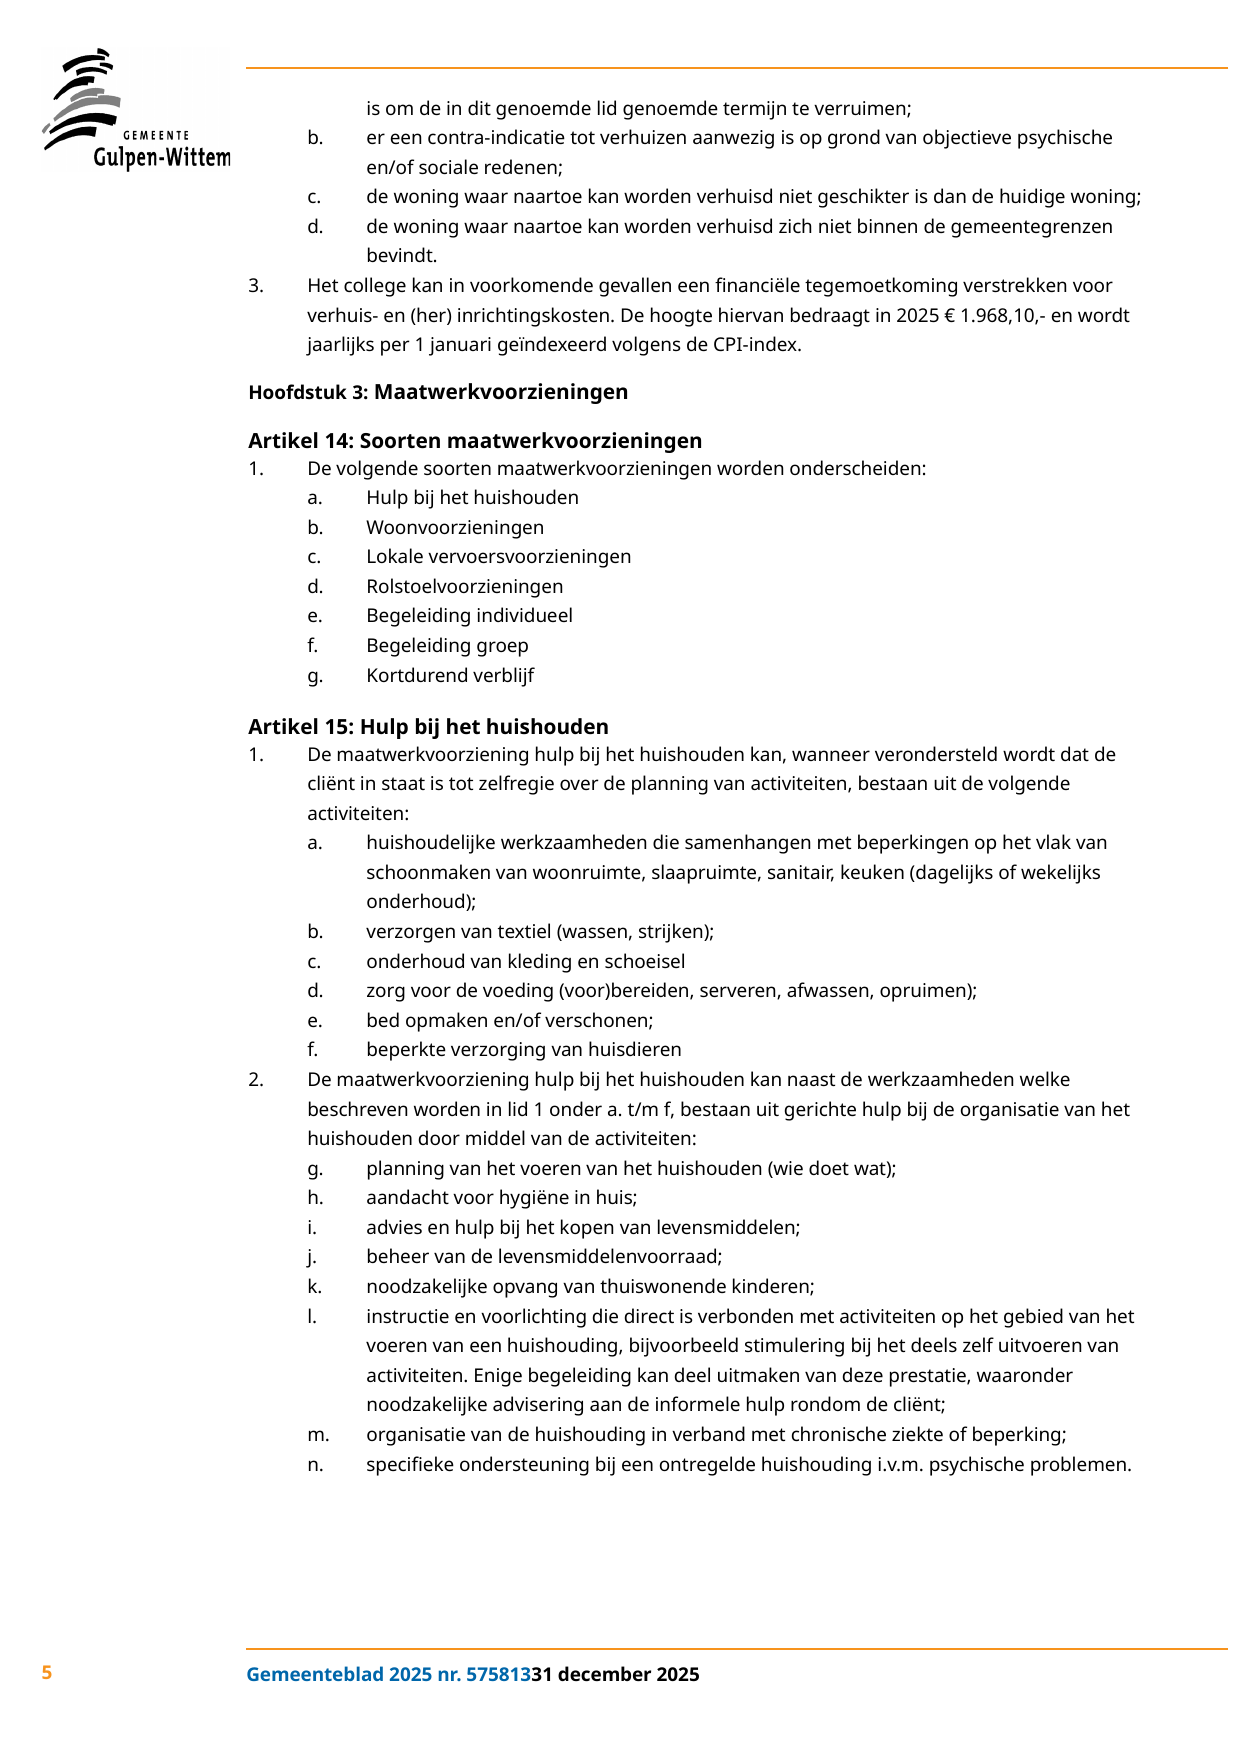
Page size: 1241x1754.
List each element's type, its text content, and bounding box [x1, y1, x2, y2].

list zorg voor de voeding (voor)bereiden, serveren, afwassen, opruimen); [307, 977, 1152, 1003]
list de woning waar naartoe kan worden verhuisd zich niet binnen de gemeentegrenzen bevindt. [307, 213, 1152, 268]
list is om de in dit genoemde lid genoemde termijn te verruimen; [307, 95, 1152, 121]
list er een contra-indicatie tot verhuizen aanwezig is op grond van objectieve psychische en/of sociale redenen; [307, 124, 1152, 180]
list Begeleiding individueel [307, 603, 1152, 628]
list Rolstoelvoorzieningen [307, 573, 1152, 599]
list aandacht voor hygiëne in huis; [307, 1184, 1152, 1210]
list Kortdurend verblijf [307, 662, 1152, 688]
list advies en hulp bij het kopen van levensmiddelen; [307, 1214, 1152, 1240]
list Lokale vervoersvoorzieningen [307, 543, 1152, 569]
list Woonvoorzieningen [307, 514, 1152, 540]
text Hoofdstuk 3: Maatwerkvoorzieningen [248, 377, 1152, 406]
list Het college kan in voorkomende gevallen een financiële tegemoetkoming verstrekken voor verhuis- en (her) inrichtingskosten. De hoogte hiervan bedraagt in 2025 € 1.968,10,- en wordt jaarlijks per 1 januari geïndexeerd volgens de CPI-index. [248, 272, 1152, 357]
list verzorgen van textiel (wassen, strijken); [307, 918, 1152, 944]
list huishoudelijke werkzaamheden die samenhangen met beperkingen op het vlak van schoonmaken van woonruimte, slaapruimte, sanitair, keuken (dagelijks of wekelijks onderhoud); [307, 829, 1152, 914]
picture [41, 47, 231, 172]
list instructie en voorlichting die direct is verbonden met activiteiten op het gebied van het voeren van een huishouding, bijvoorbeeld stimulering bij het deels zelf uitvoeren van activiteiten. Enige begeleiding kan deel uitmaken van deze prestatie, waaronder noodzakelijke advisering aan de informele hulp rondom de cliënt; [307, 1303, 1152, 1417]
list bed opmaken en/of verschonen; [307, 1007, 1152, 1033]
list de woning waar naartoe kan worden verhuisd niet geschikter is dan de huidige woning; [307, 183, 1152, 209]
text Artikel 15: Hulp bij het huishouden [248, 712, 1152, 741]
text Artikel 14: Soorten maatwerkvoorzieningen [248, 426, 1152, 455]
list beperkte verzorging van huisdieren [307, 1037, 1152, 1062]
list onderhoud van kleding en schoeisel [307, 948, 1152, 973]
list De volgende soorten maatwerkvoorzieningen worden onderscheiden: [248, 455, 1152, 481]
list Hulp bij het huishouden [307, 484, 1152, 510]
list noodzakelijke opvang van thuiswonende kinderen; [307, 1273, 1152, 1299]
list planning van het voeren van het huishouden (wie doet wat); [307, 1155, 1152, 1181]
list De maatwerkvoorziening hulp bij het huishouden kan, wanneer verondersteld wordt dat de cliënt in staat is tot zelfregie over de planning van activiteiten, bestaan uit de volgende activiteiten: [248, 741, 1152, 826]
list specifieke ondersteuning bij een ontregelde huishouding i.v.m. psychische problemen. [307, 1451, 1152, 1476]
list beheer van de levensmiddelenvoorraad; [307, 1244, 1152, 1269]
list organisatie van de huishouding in verband met chronische ziekte of beperking; [307, 1421, 1152, 1447]
list De maatwerkvoorziening hulp bij het huishouden kan naast de werkzaamheden welke beschreven worden in lid 1 onder a. t/m f, bestaan uit gerichte hulp bij de organisatie van het huishouden door middel van de activiteiten: [248, 1066, 1152, 1151]
list Begeleiding groep [307, 632, 1152, 658]
